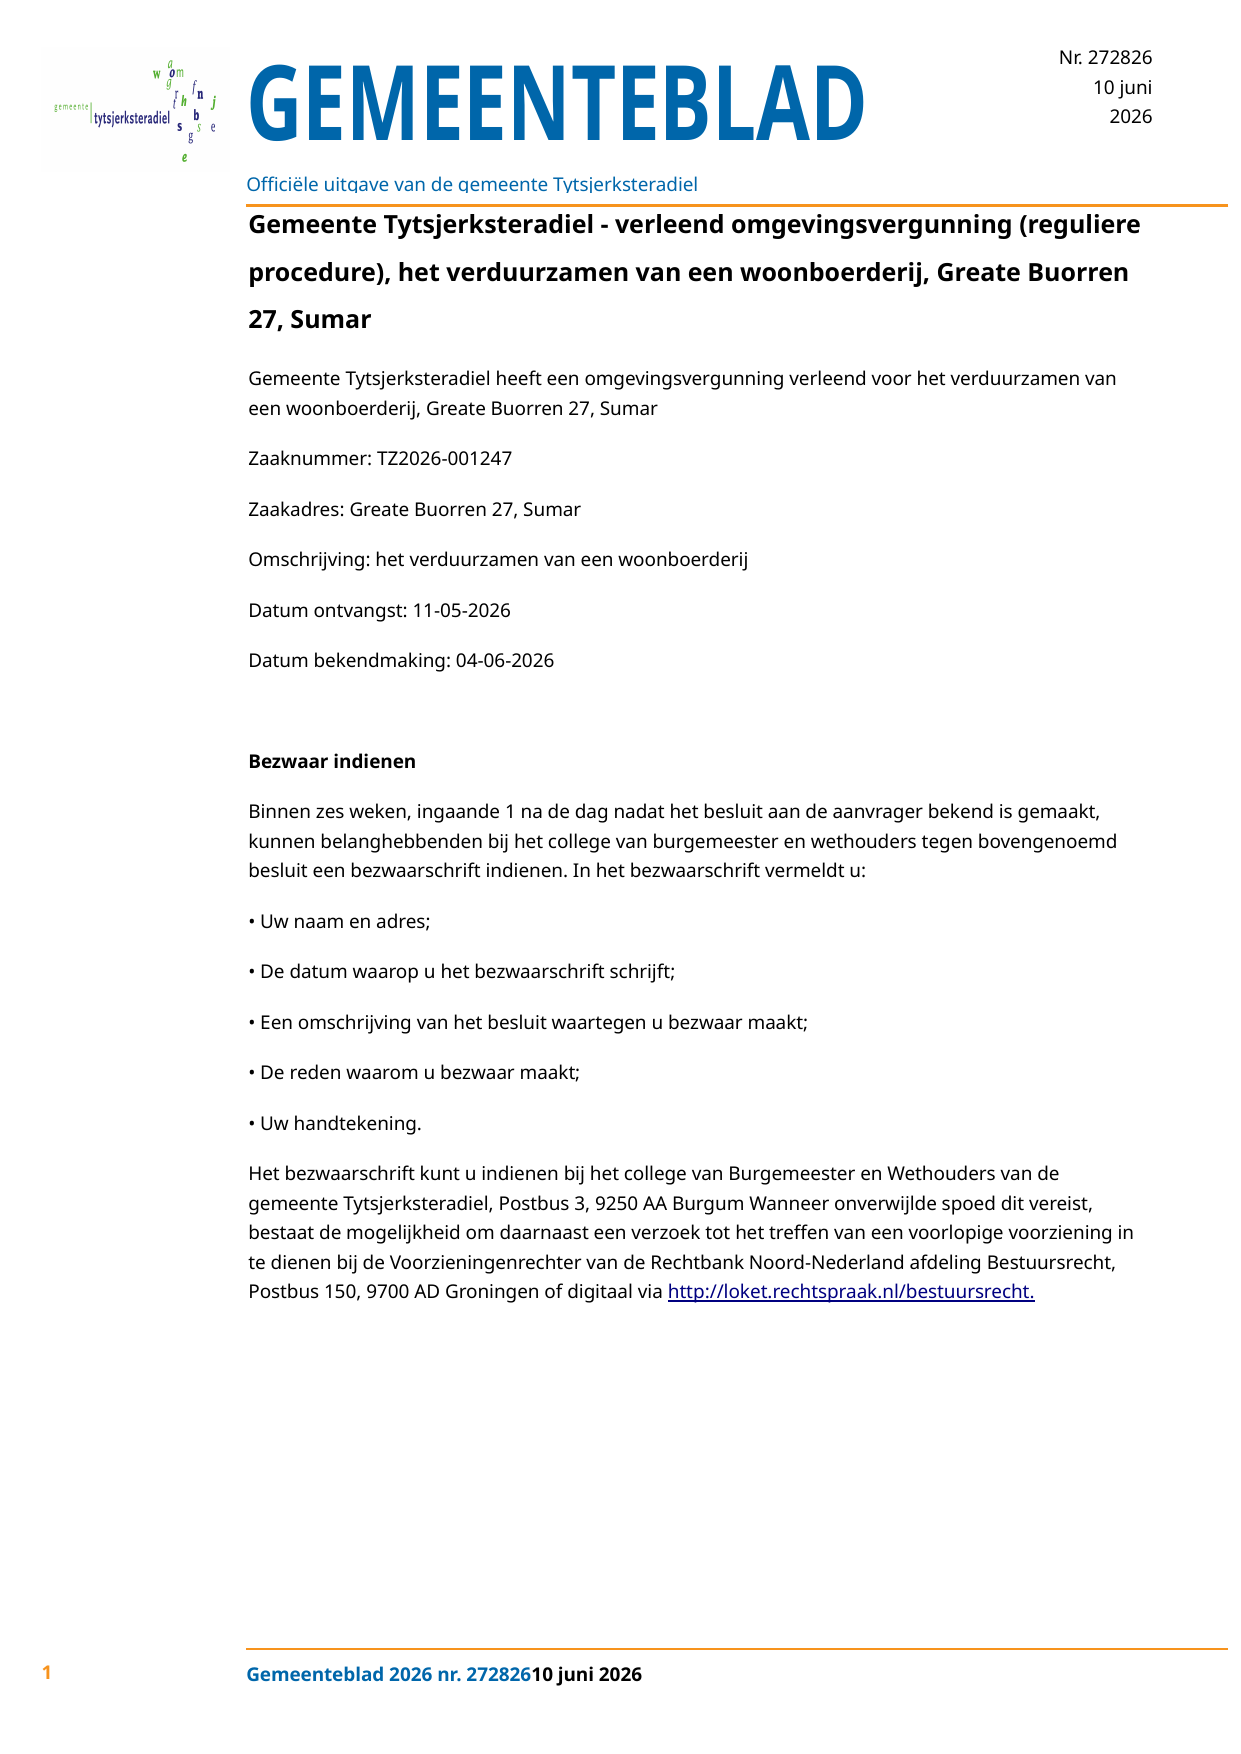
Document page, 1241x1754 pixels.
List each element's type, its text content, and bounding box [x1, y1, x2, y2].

text Bezwaar indienen [248, 748, 1152, 774]
text Zaaknummer: TZ2026-001247 [248, 446, 1152, 471]
text • De datum waarop u het bezwaarschrift schrijft; [248, 958, 1152, 984]
text Zaakadres: Greate Buorren 27, Sumar [248, 496, 1152, 522]
text Omschrijving: het verduurzamen van een woonboerderij [248, 546, 1152, 572]
text • Uw naam en adres; [248, 908, 1152, 934]
text Het bezwaarschrift kunt u indienen bij het college van Burgemeester en Wethouders van de gemeente Tytsjerksteradiel, Postbus 3, 9250 AA Burgum Wanneer onverwijlde spoed dit vereist, bestaat de mogelijkheid om daarnaast een verzoek tot het treffen van een voorlopige voorziening in te dienen bij de Voorzieningenrechter van de Rechtbank Noord-Nederland afdeling Bestuursrecht, Postbus 150, 9700 AD Groningen of digitaal via http://loket.rechtspraak.nl/bestuursrecht. [248, 1160, 1152, 1304]
text Gemeente Tytsjerksteradiel - verleend omgevingsvergunning (reguliere procedure), het verduurzamen van een woonboerderij, Greate Buorren 27, Sumar [248, 207, 1152, 336]
text Binnen zes weken, ingaande 1 na de dag nadat het besluit aan de aanvrager bekend is gemaakt, kunnen belanghebbenden bij het college van burgemeester en wethouders tegen bovengenoemd besluit een bezwaarschrift indienen. In het bezwaarschrift vermeldt u: [248, 798, 1152, 883]
text Datum ontvangst: 11-05-2026 [248, 597, 1152, 622]
text • Een omschrijving van het besluit waartegen u bezwaar maakt; [248, 1009, 1152, 1034]
picture [41, 47, 231, 172]
text • Uw handtekening. [248, 1110, 1152, 1135]
text Datum bekendmaking: 04-06-2026 [248, 647, 1152, 673]
text Gemeente Tytsjerksteradiel heeft een omgevingsvergunning verleend voor het verduurzamen van een woonboerderij, Greate Buorren 27, Sumar [248, 366, 1152, 421]
text • De reden waarom u bezwaar maakt; [248, 1059, 1152, 1085]
